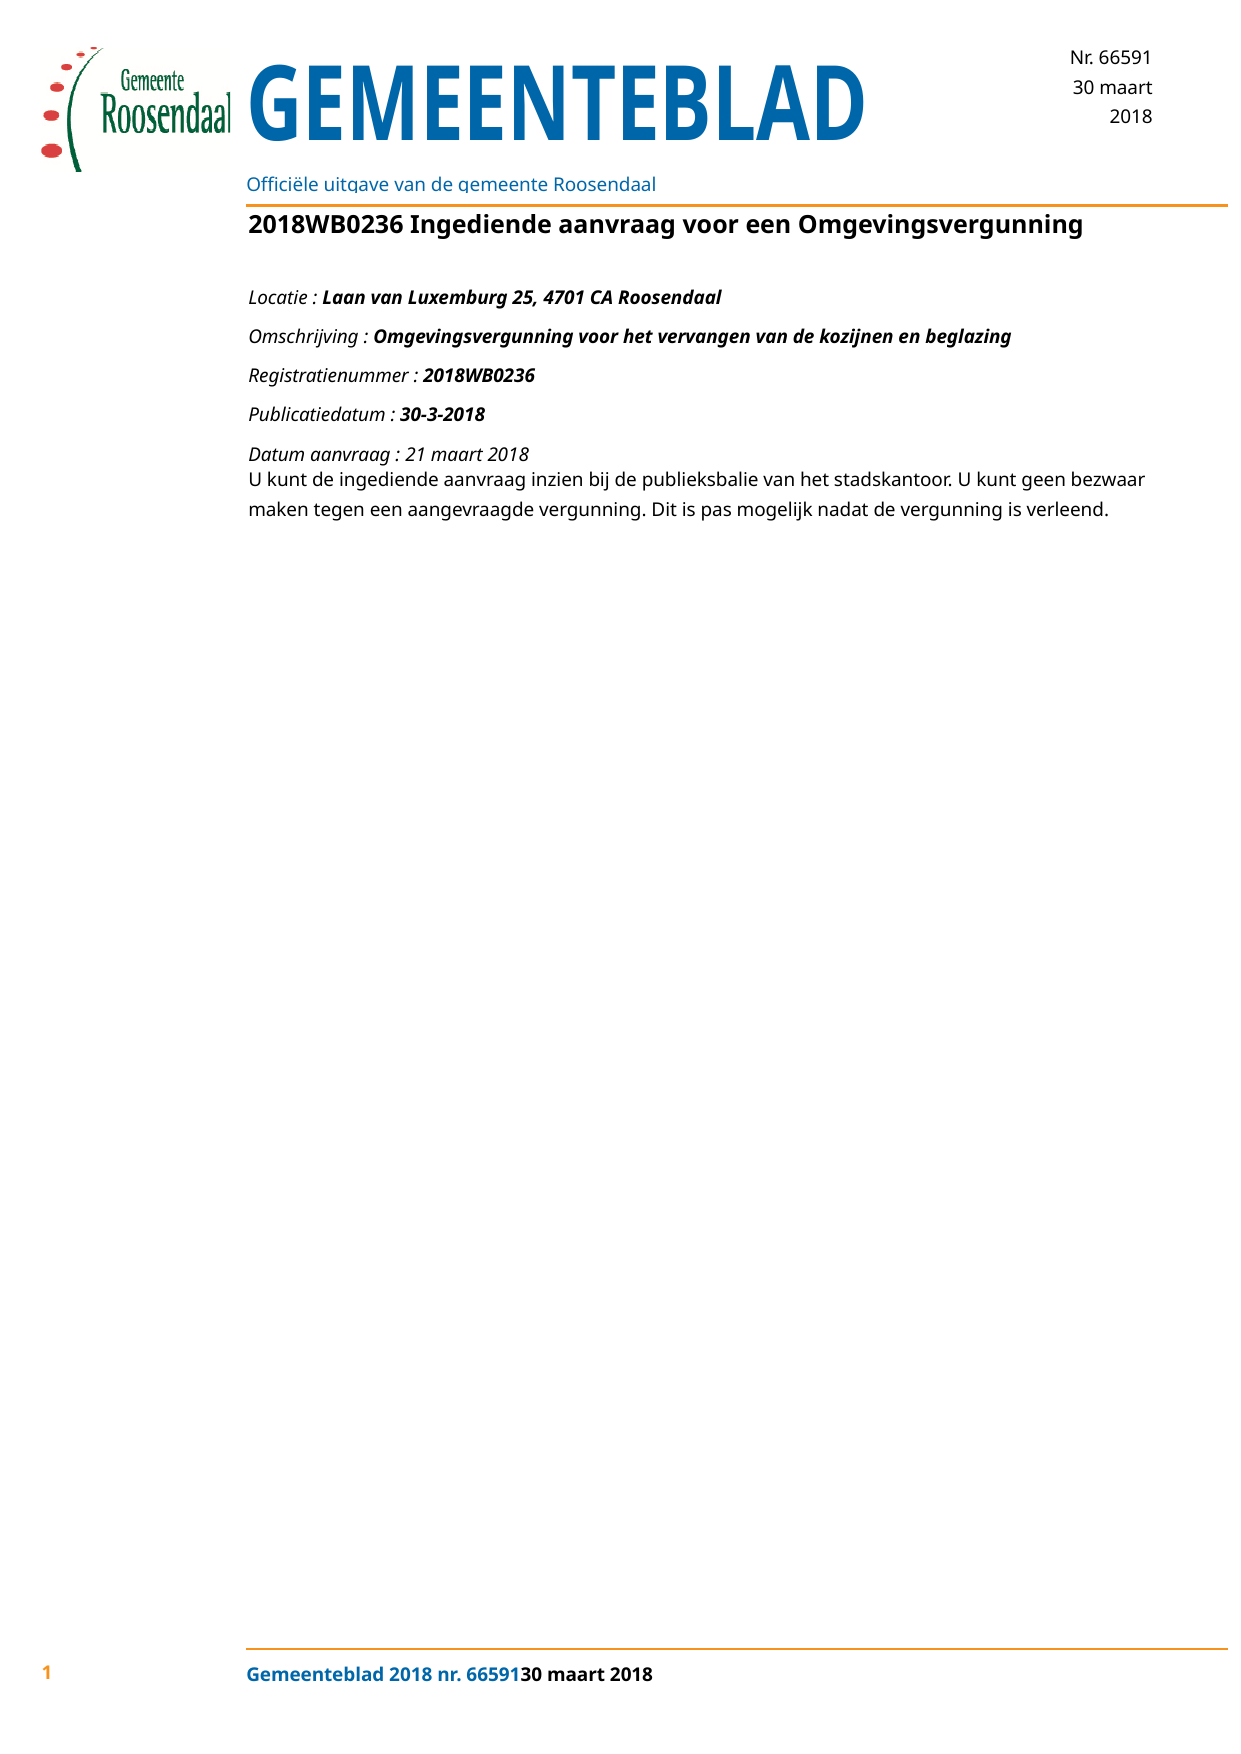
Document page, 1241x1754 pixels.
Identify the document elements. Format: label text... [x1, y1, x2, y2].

text 2018WB0236 Ingediende aanvraag voor een Omgevingsvergunning [248, 207, 1152, 241]
text Registratienummer : 2018WB0236 [248, 362, 1152, 388]
text Publicatiedatum : 30-3-2018 [248, 402, 1152, 427]
text Omschrijving : Omgevingsvergunning voor het vervangen van de kozijnen en beglazing [248, 323, 1152, 349]
text Locatie : Laan van Luxemburg 25, 4701 CA Roosendaal [248, 284, 1152, 309]
text U kunt de ingediende aanvraag inzien bij de publieksbalie van het stadskantoor. U kunt geen bezwaar maken tegen een aangevraagde vergunning. Dit is pas mogelijk nadat de vergunning is verleend. [248, 467, 1152, 522]
picture [41, 47, 231, 172]
text Datum aanvraag : 21 maart 2018 [248, 441, 1152, 467]
